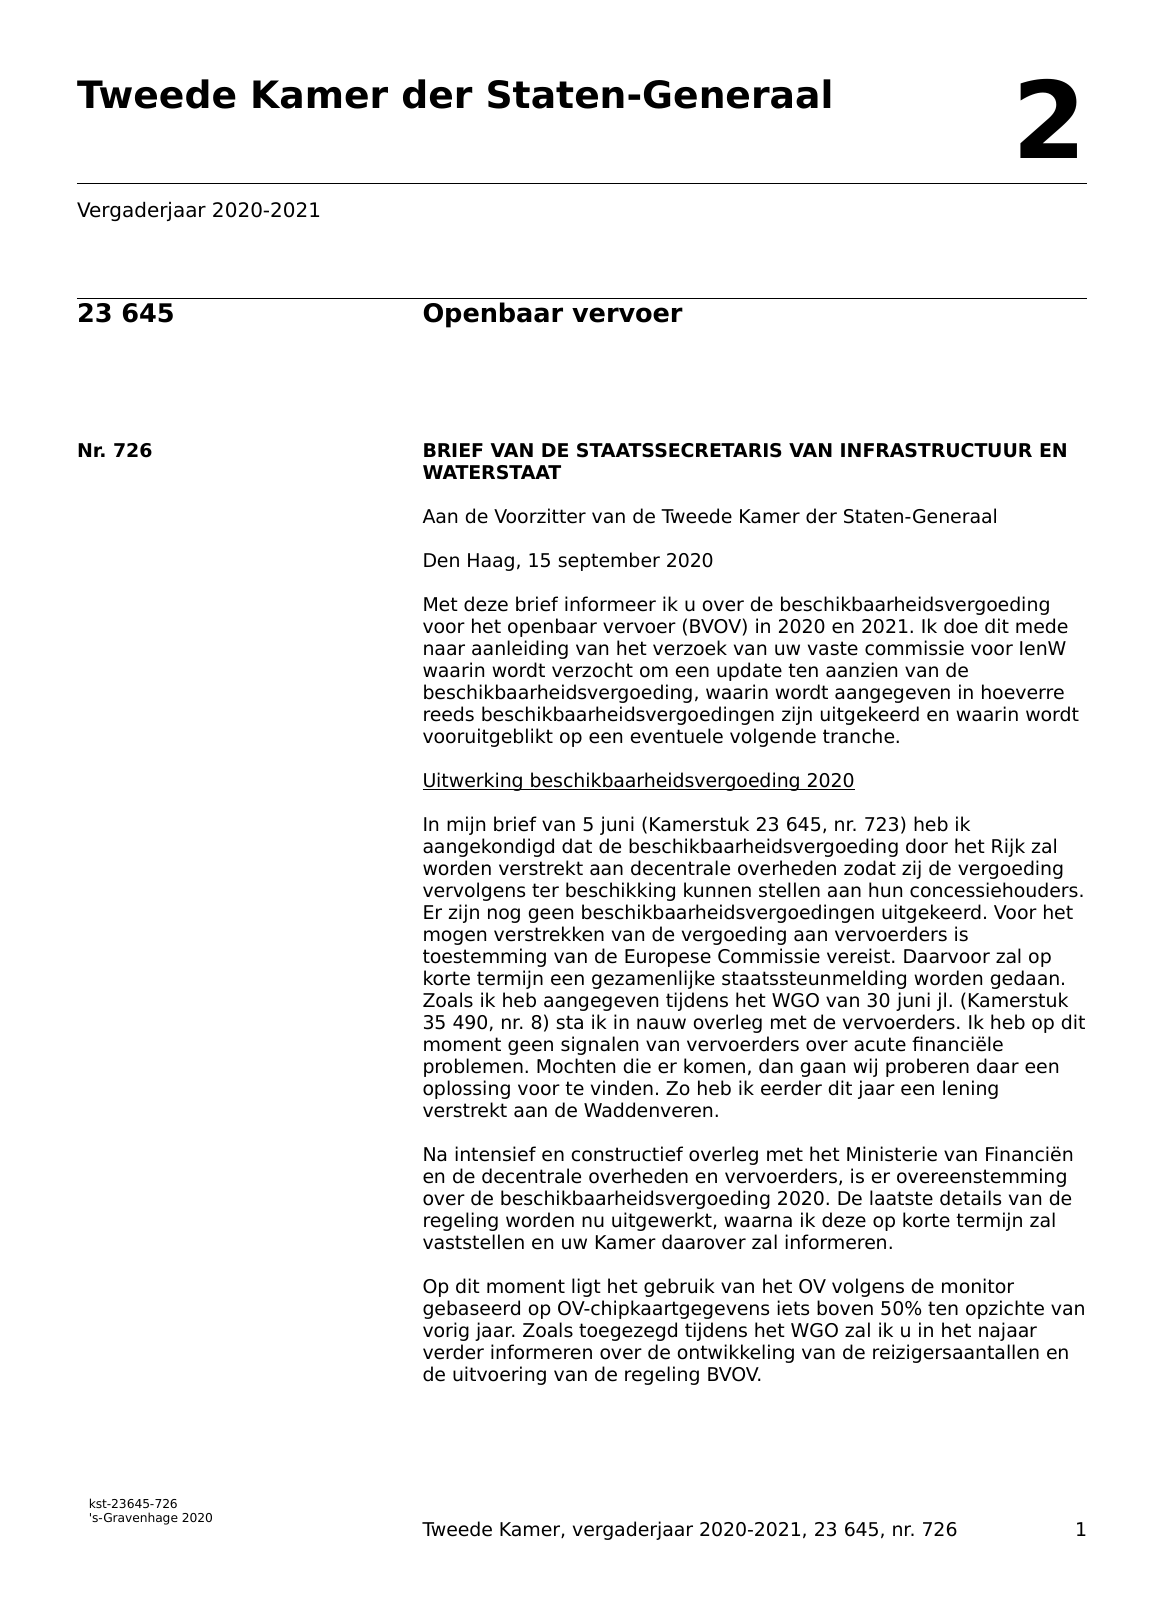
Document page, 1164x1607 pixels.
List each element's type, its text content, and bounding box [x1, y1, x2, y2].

text Den Haag, 15 september 2020 [422, 550, 1087, 572]
table_header 2 [886, 59, 1087, 183]
text Met deze brief informeer ik u over de beschikbaarheidsvergoeding voor het openbaar vervoer (BVOV) in 2020 en 2021. Ik doe dit mede naar aanleiding van het verzoek van uw vaste commissie voor IenW waarin wordt verzocht om een update ten aanzien van de beschikbaarheidsvergoeding, waarin wordt aangegeven in hoeverre reeds beschikbaarheidsvergoedingen zijn uitgekeerd en waarin wordt vooruitgeblikt op een eventuele volgende tranche. [422, 594, 1087, 748]
subtitle Nr. 726 BRIEF VAN DE STAATSSECRETARIS VAN INFRASTRUCTUUR EN WATERSTAAT [77, 440, 1087, 484]
text 's-Gravenhage 2020 [88, 1511, 323, 1525]
text kst-23645-726 [88, 1497, 323, 1511]
text Aan de Voorzitter van de Tweede Kamer der Staten-Generaal [422, 506, 1087, 528]
subtitle 23 645 Openbaar vervoer [77, 299, 1087, 329]
table_header Tweede Kamer der Staten-Generaal [77, 59, 886, 183]
table_cell Vergaderjaar 2020-2021 [77, 184, 1087, 298]
text Op dit moment ligt het gebruik van het OV volgens de monitor gebaseerd op OV-chipkaartgegevens iets boven 50% ten opzichte van vorig jaar. Zoals toegezegd tijdens het WGO zal ik u in het najaar verder informeren over de ontwikkeling van de reizigersaantallen en de uitvoering van de regeling BVOV. [422, 1276, 1087, 1386]
text In mijn brief van 5 juni (Kamerstuk 23 645, nr. 723) heb ik aangekondigd dat de beschikbaarheidsvergoeding door het Rijk zal worden verstrekt aan decentrale overheden zodat zij de vergoeding vervolgens ter beschikking kunnen stellen aan hun concessiehouders. Er zijn nog geen beschikbaarheidsvergoedingen uitgekeerd. Voor het mogen verstrekken van de vergoeding aan vervoerders is toestemming van de Europese Commissie vereist. Daarvoor zal op korte termijn een gezamenlijke staatssteunmelding worden gedaan. Zoals ik heb aangegeven tijdens het WGO van 30 juni jl. (Kamerstuk 35 490, nr. 8) sta ik in nauw overleg met de vervoerders. Ik heb op dit moment geen signalen van vervoerders over acute financiële problemen. Mochten die er komen, dan gaan wij proberen daar een oplossing voor te vinden. Zo heb ik eerder dit jaar een lening verstrekt aan de Waddenveren. [422, 814, 1087, 1122]
text Na intensief en constructief overleg met het Ministerie van Financiën en de decentrale overheden en vervoerders, is er overeenstemming over de beschikbaarheidsvergoeding 2020. De laatste details van de regeling worden nu uitgewerkt, waarna ik deze op korte termijn zal vaststellen en uw Kamer daarover zal informeren. [422, 1144, 1087, 1254]
subtitle Uitwerking beschikbaarheidsvergoeding 2020 [422, 770, 1087, 792]
